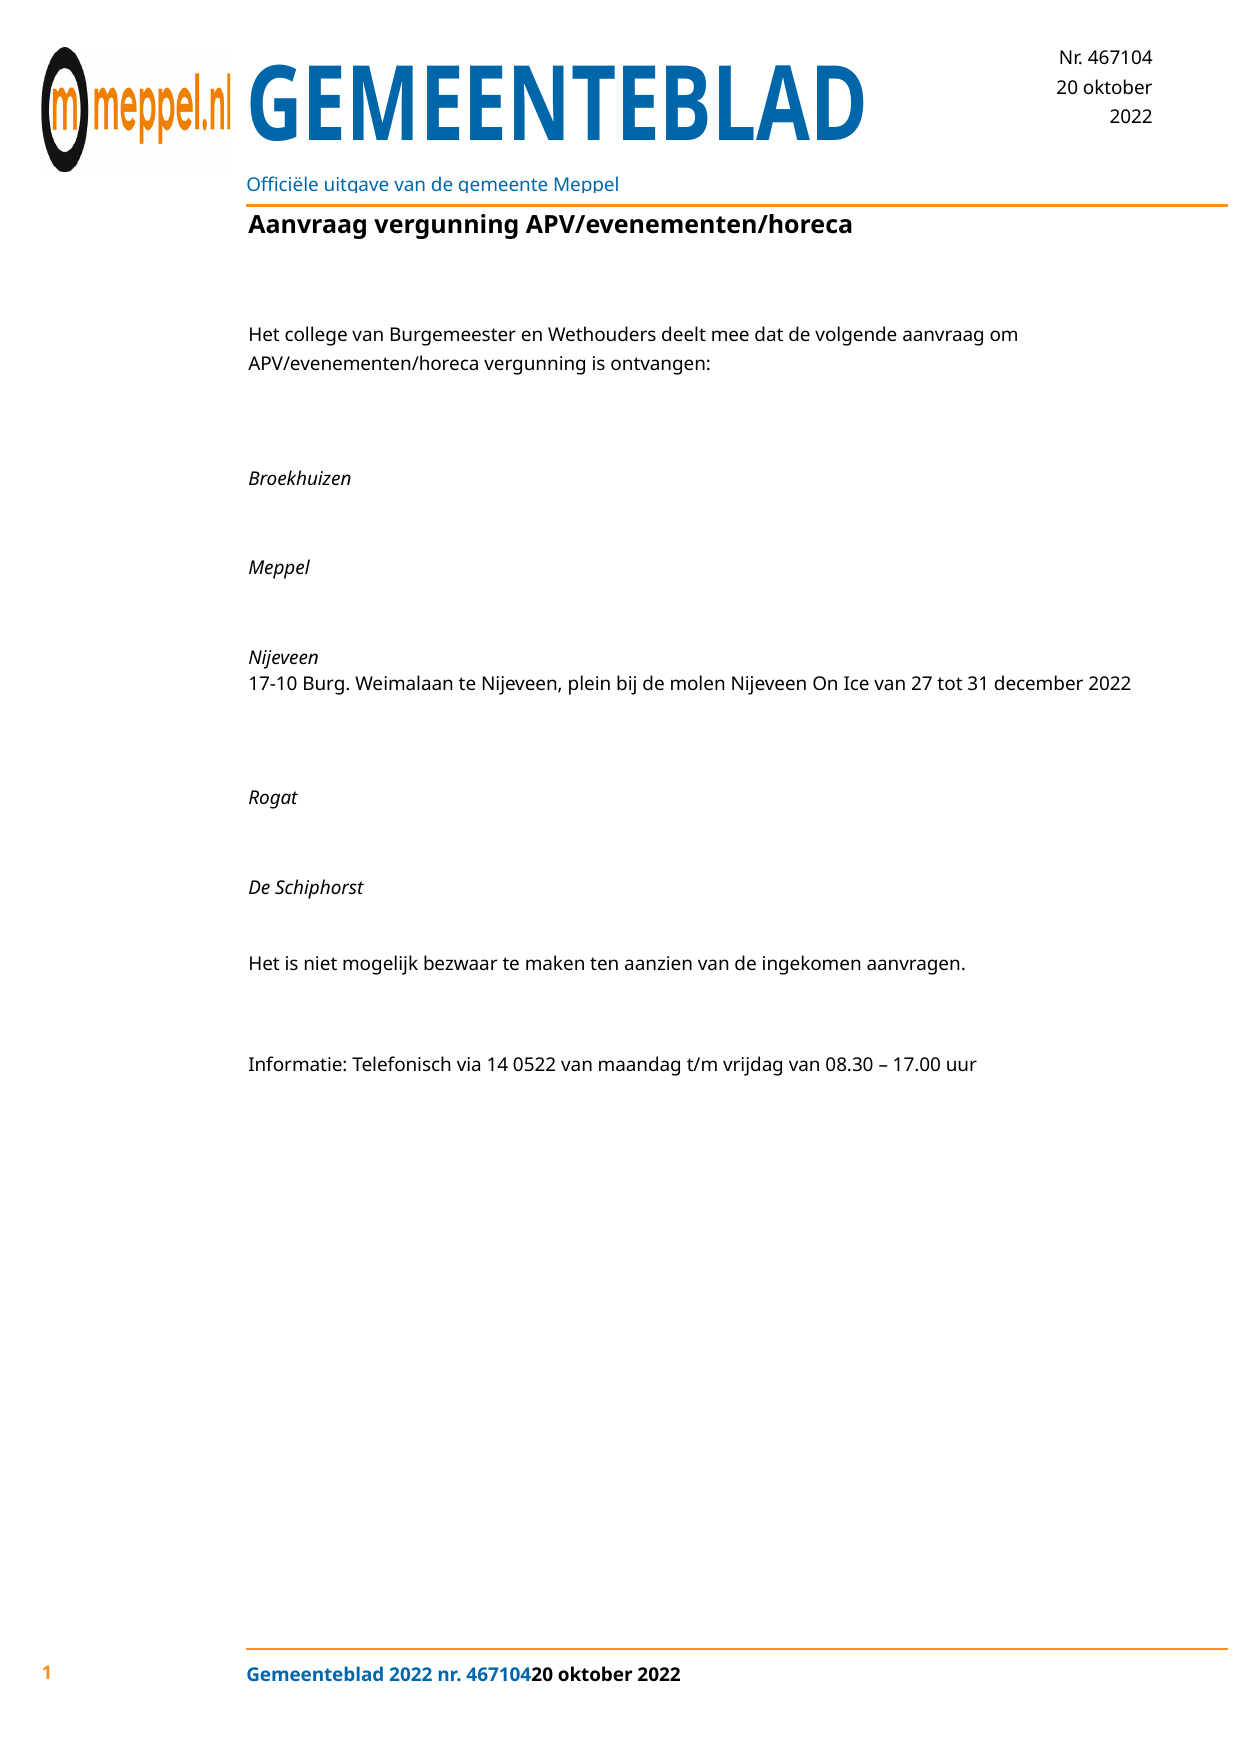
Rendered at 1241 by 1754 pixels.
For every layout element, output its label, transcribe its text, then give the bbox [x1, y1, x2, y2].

picture [41, 47, 231, 172]
text Het college van Burgemeester en Wethouders deelt mee dat de volgende aanvraag om APV/evenementen/horeca vergunning is ontvangen: [248, 321, 1152, 376]
text Informatie: Telefonisch via 14 0522 van maandag t/m vrijdag van 08.30 – 17.00 uur [248, 1051, 1152, 1077]
text De Schiphorst [248, 874, 1152, 899]
text Aanvraag vergunning APV/evenementen/horeca [248, 207, 1152, 241]
text Het is niet mogelijk bezwaar te maken ten aanzien van de ingekomen aanvragen. [248, 950, 1152, 976]
text Nijeveen [248, 644, 1152, 670]
text Meppel [248, 554, 1152, 580]
text Rogat [248, 784, 1152, 810]
text Broekhuizen [248, 465, 1152, 490]
text 17-10 Burg. Weimalaan te Nijeveen, plein bij de molen Nijeveen On Ice van 27 tot 31 december 2022 [248, 670, 1152, 696]
